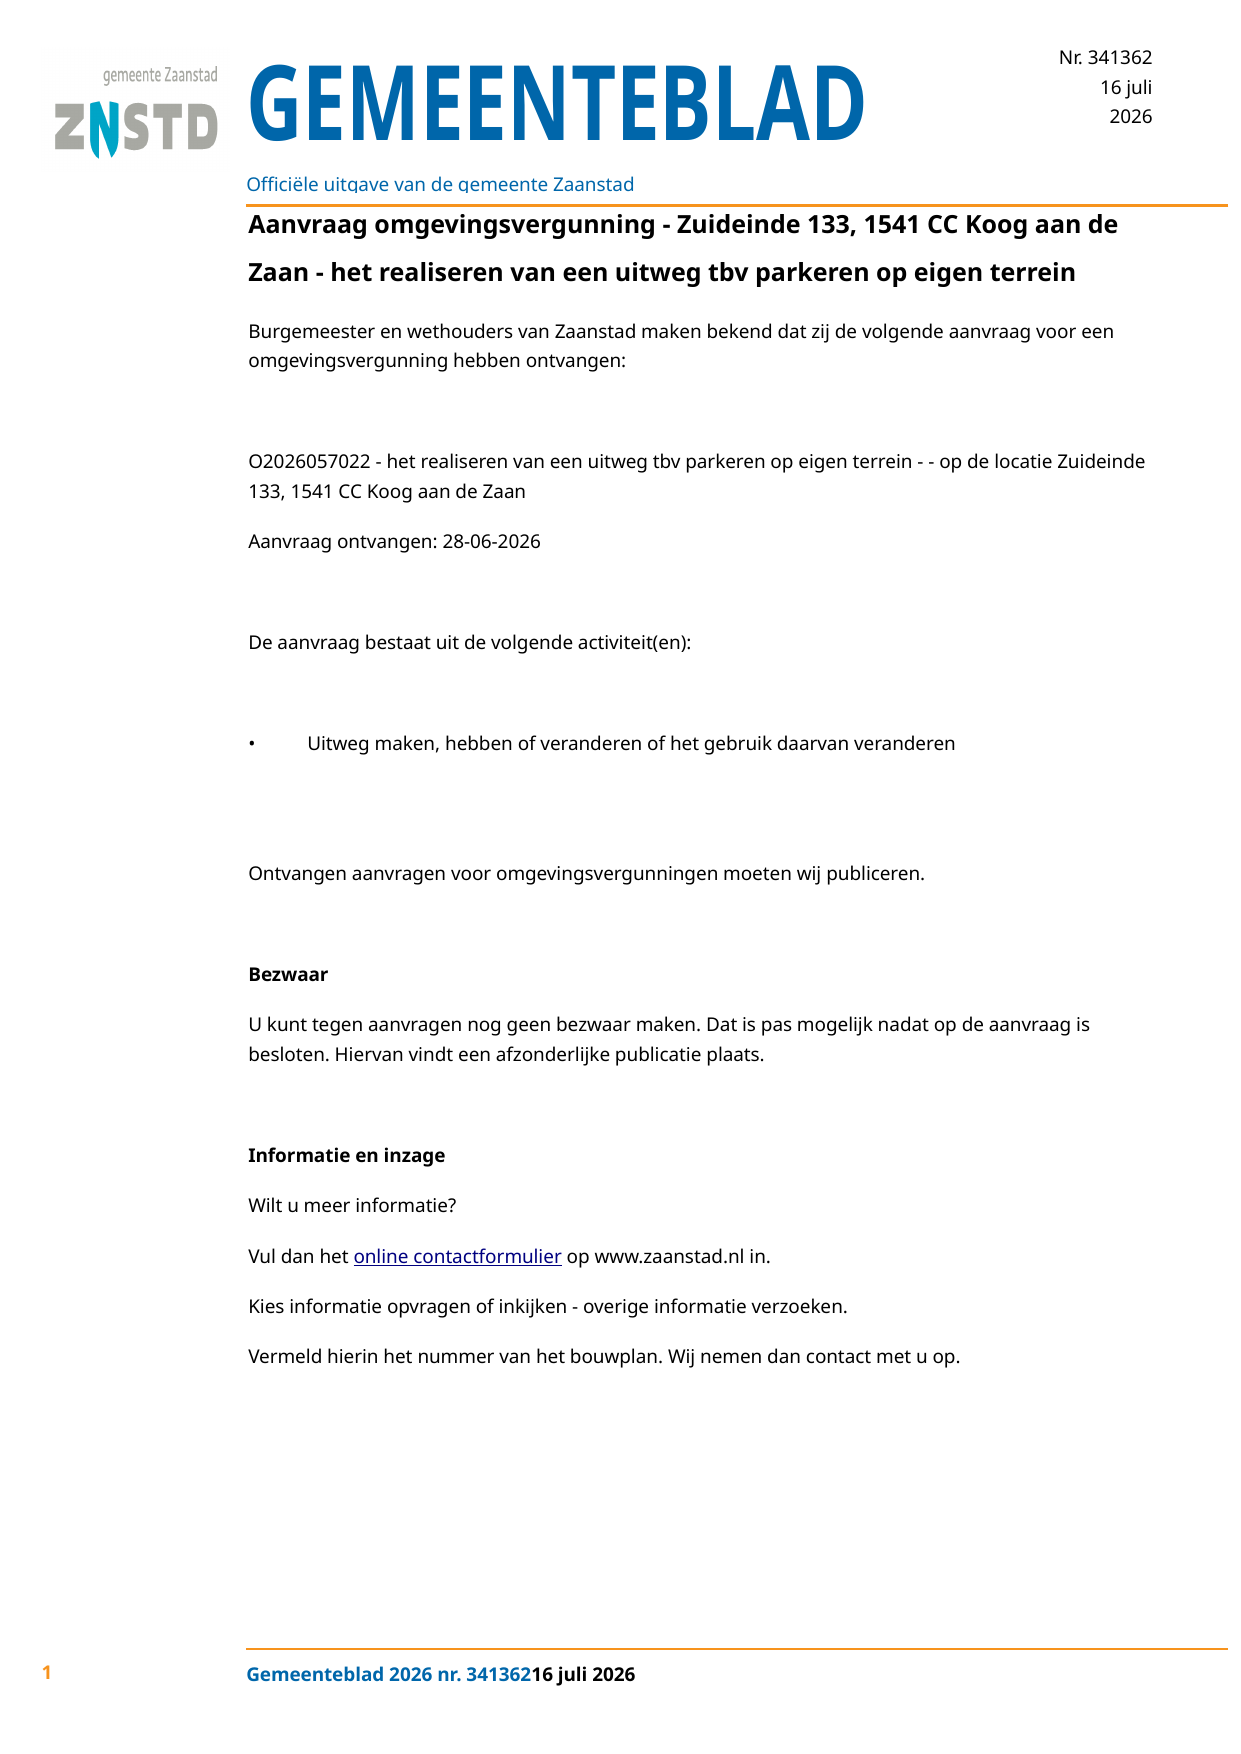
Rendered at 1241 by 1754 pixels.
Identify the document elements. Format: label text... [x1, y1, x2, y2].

text Aanvraag ontvangen: 28-06-2026 [248, 528, 1152, 554]
text O2026057022 - het realiseren van een uitweg tbv parkeren op eigen terrein - - op de locatie Zuideinde 133, 1541 CC Koog aan de Zaan [248, 448, 1152, 504]
text Informatie en inzage [248, 1142, 1152, 1168]
text Ontvangen aanvragen voor omgevingsvergunningen moeten wij publiceren. [248, 860, 1152, 886]
text Burgemeester en wethouders van Zaanstad maken bekend dat zij de volgende aanvraag voor een omgevingsvergunning hebben ontvangen: [248, 318, 1152, 373]
text Bezwaar [248, 961, 1152, 987]
picture [41, 47, 231, 172]
text Aanvraag omgevingsvergunning - Zuideinde 133, 1541 CC Koog aan de Zaan - het realiseren van een uitweg tbv parkeren op eigen terrein [248, 207, 1152, 288]
text Wilt u meer informatie? [248, 1192, 1152, 1218]
text Vermeld hierin het nummer van het bouwplan. Wij nemen dan contact met u op. [248, 1344, 1152, 1369]
text U kunt tegen aanvragen nog geen bezwaar maken. Dat is pas mogelijk nadat op de aanvraag is besloten. Hiervan vindt een afzonderlijke publicatie plaats. [248, 1012, 1152, 1067]
list Uitweg maken, hebben of veranderen of het gebruik daarvan veranderen [248, 730, 1152, 756]
text De aanvraag bestaat uit de volgende activiteit(en): [248, 629, 1152, 655]
text Kies informatie opvragen of inkijken - overige informatie verzoeken. [248, 1293, 1152, 1319]
text Vul dan het online contactformulier op www.zaanstad.nl in. [248, 1243, 1152, 1269]
